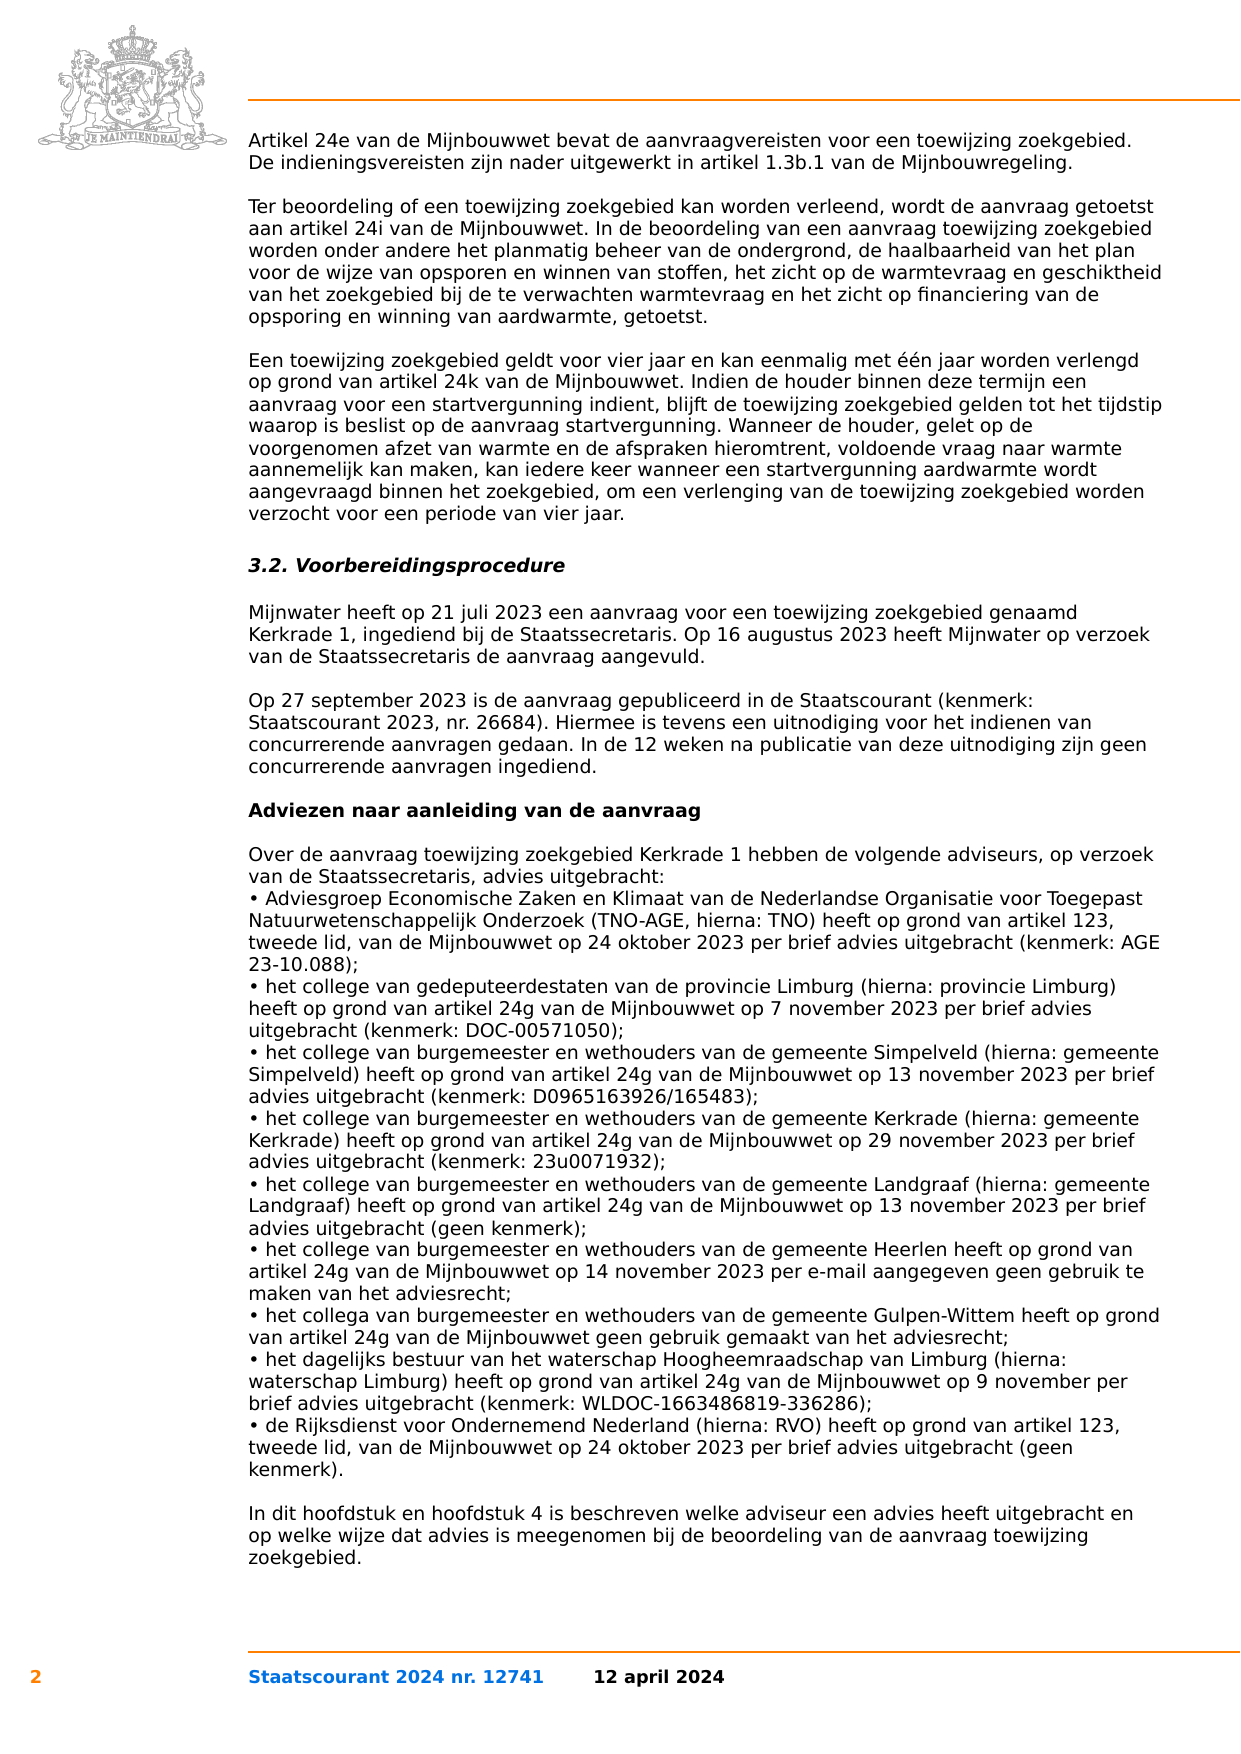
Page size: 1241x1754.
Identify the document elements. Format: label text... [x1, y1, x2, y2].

text • het college van gedeputeerdestaten van de provincie Limburg (hierna: provincie Limburg) heeft op grond van artikel 24g van de Mijnbouwwet op 7 november 2023 per brief advies uitgebracht (kenmerk: DOC-00571050); [248, 976, 1163, 1042]
text Artikel 24e van de Mijnbouwwet bevat de aanvraagvereisten voor een toewijzing zoekgebied. De indieningsvereisten zijn nader uitgewerkt in artikel 1.3b.1 van de Mijnbouwregeling. [248, 130, 1163, 174]
subtitle 3.2. Voorbereidingsprocedure [248, 555, 1163, 577]
text • het college van burgemeester en wethouders van de gemeente Heerlen heeft op grond van artikel 24g van de Mijnbouwwet op 14 november 2023 per e-mail aangegeven geen gebruik te maken van het adviesrecht; [248, 1239, 1163, 1305]
picture [38, 25, 227, 150]
text Op 27 september 2023 is de aanvraag gepubliceerd in de Staatscourant (kenmerk: Staatscourant 2023, nr. 26684). Hiermee is tevens een uitnodiging voor het indienen van concurrerende aanvragen gedaan. In de 12 weken na publicatie van deze uitnodiging zijn geen concurrerende aanvragen ingediend. [248, 690, 1163, 778]
text • het college van burgemeester en wethouders van de gemeente Simpelveld (hierna: gemeente Simpelveld) heeft op grond van artikel 24g van de Mijnbouwwet op 13 november 2023 per brief advies uitgebracht (kenmerk: D0965163926/165483); [248, 1042, 1163, 1107]
text In dit hoofdstuk en hoofdstuk 4 is beschreven welke adviseur een advies heeft uitgebracht en op welke wijze dat advies is meegenomen bij de beoordeling van de aanvraag toewijzing zoekgebied. [248, 1503, 1163, 1569]
text • het college van burgemeester en wethouders van de gemeente Landgraaf (hierna: gemeente Landgraaf) heeft op grond van artikel 24g van de Mijnbouwwet op 13 november 2023 per brief advies uitgebracht (geen kenmerk); [248, 1173, 1163, 1239]
text • het dagelijks bestuur van het waterschap Hoogheemraadschap van Limburg (hierna: waterschap Limburg) heeft op grond van artikel 24g van de Mijnbouwwet op 9 november per brief advies uitgebracht (kenmerk: WLDOC-1663486819-336286); [248, 1349, 1163, 1415]
text • de Rijksdienst voor Ondernemend Nederland (hierna: RVO) heeft op grond van artikel 123, tweede lid, van de Mijnbouwwet op 24 oktober 2023 per brief advies uitgebracht (geen kenmerk). [248, 1415, 1163, 1481]
text Een toewijzing zoekgebied geldt voor vier jaar en kan eenmalig met één jaar worden verlengd op grond van artikel 24k van de Mijnbouwwet. Indien de houder binnen deze termijn een aanvraag voor een startvergunning indient, blijft de toewijzing zoekgebied gelden tot het tijdstip waarop is beslist op de aanvraag startvergunning. Wanneer de houder, gelet op de voorgenomen afzet van warmte en de afspraken hieromtrent, voldoende vraag naar warmte aannemelijk kan maken, kan iedere keer wanneer een startvergunning aardwarmte wordt aangevraagd binnen het zoekgebied, om een verlenging van de toewijzing zoekgebied worden verzocht voor een periode van vier jaar. [248, 349, 1163, 525]
text • het collega van burgemeester en wethouders van de gemeente Gulpen-Wittem heeft op grond van artikel 24g van de Mijnbouwwet geen gebruik gemaakt van het adviesrecht; [248, 1305, 1163, 1349]
text • het college van burgemeester en wethouders van de gemeente Kerkrade (hierna: gemeente Kerkrade) heeft op grond van artikel 24g van de Mijnbouwwet op 29 november 2023 per brief advies uitgebracht (kenmerk: 23u0071932); [248, 1107, 1163, 1173]
text Ter beoordeling of een toewijzing zoekgebied kan worden verleend, wordt de aanvraag getoetst aan artikel 24i van de Mijnbouwwet. In de beoordeling van een aanvraag toewijzing zoekgebied worden onder andere het planmatig beheer van de ondergrond, de haalbaarheid van het plan voor de wijze van opsporen en winnen van stoffen, het zicht op de warmtevraag en geschiktheid van het zoekgebied bij de te verwachten warmtevraag en het zicht op financiering van de opsporing en winning van aardwarmte, getoetst. [248, 196, 1163, 328]
text Mijnwater heeft op 21 juli 2023 een aanvraag voor een toewijzing zoekgebied genaamd Kerkrade 1, ingediend bij de Staatssecretaris. Op 16 augustus 2023 heeft Mijnwater op verzoek van de Staatssecretaris de aanvraag aangevuld. [248, 602, 1163, 668]
text Over de aanvraag toewijzing zoekgebied Kerkrade 1 hebben de volgende adviseurs, op verzoek van de Staatssecretaris, advies uitgebracht: [248, 844, 1163, 888]
text • Adviesgroep Economische Zaken en Klimaat van de Nederlandse Organisatie voor Toegepast Natuurwetenschappelijk Onderzoek (TNO-AGE, hierna: TNO) heeft op grond van artikel 123, tweede lid, van de Mijnbouwwet op 24 oktober 2023 per brief advies uitgebracht (kenmerk: AGE 23-10.088); [248, 888, 1163, 976]
subtitle Adviezen naar aanleiding van de aanvraag [248, 800, 1163, 822]
